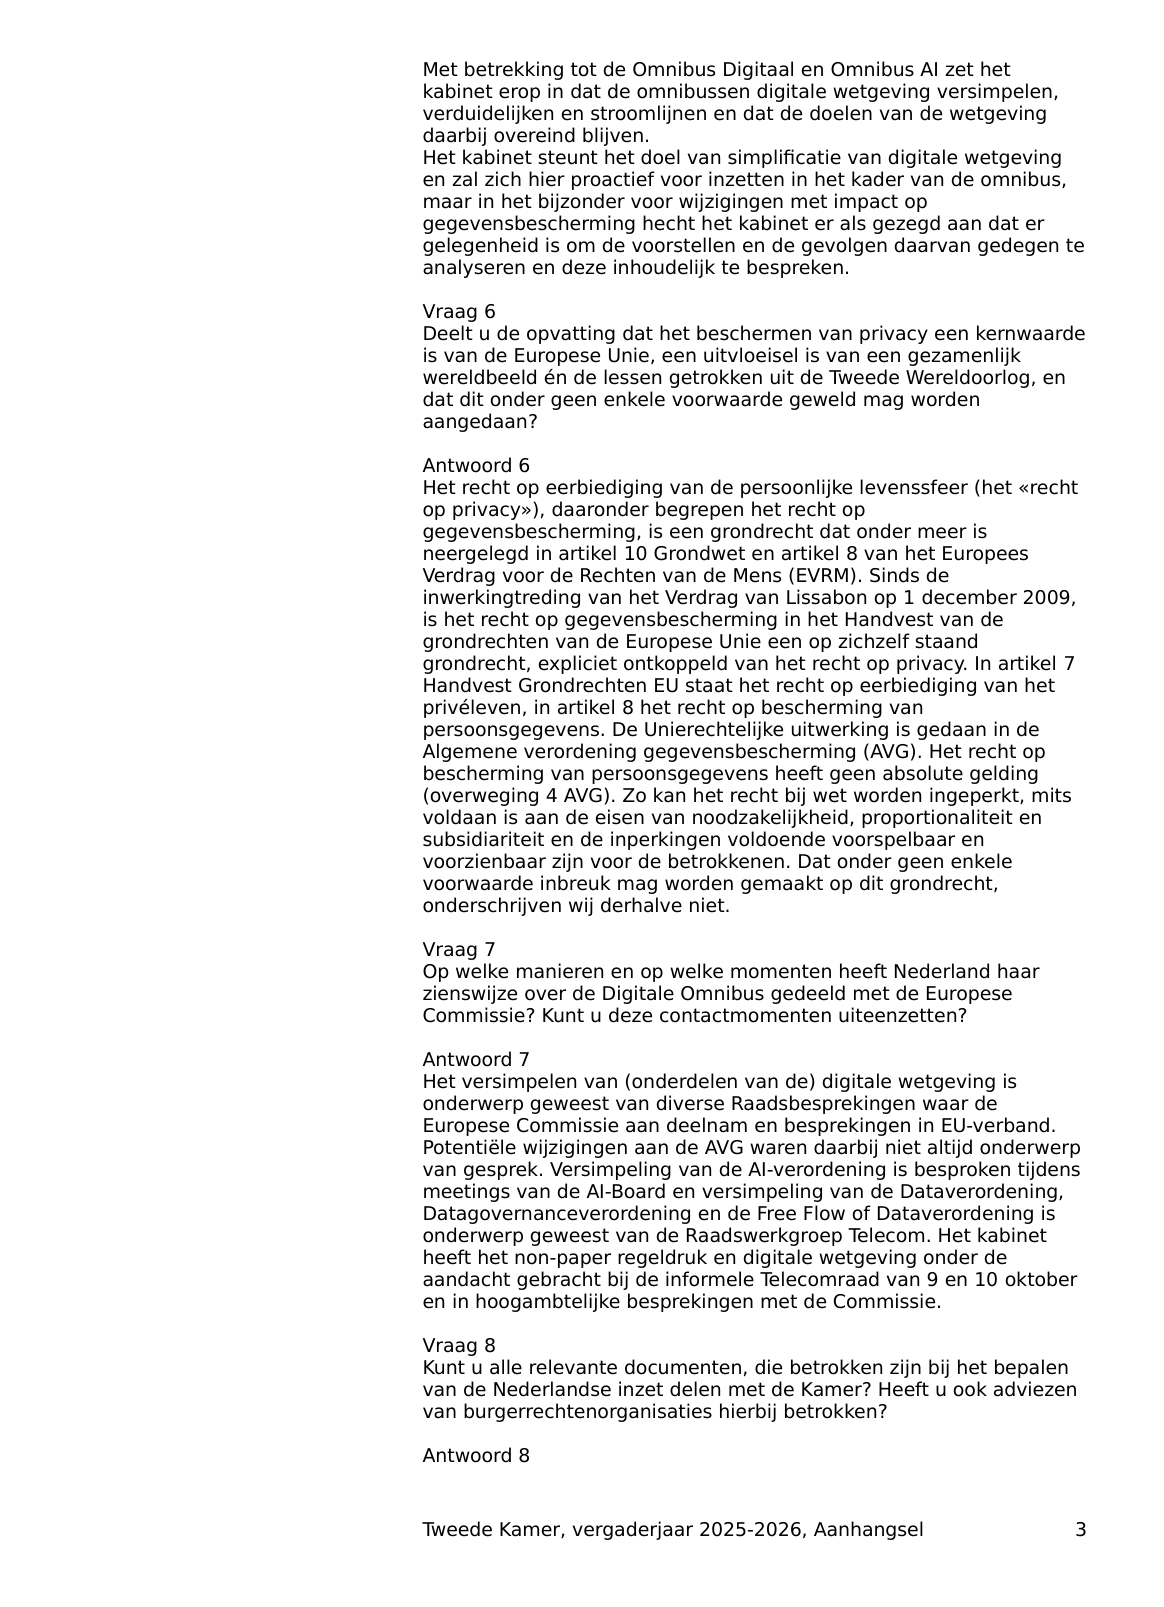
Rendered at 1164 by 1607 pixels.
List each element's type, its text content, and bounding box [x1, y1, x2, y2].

text Deelt u de opvatting dat het beschermen van privacy een kernwaarde is van de Europese Unie, een uitvloeisel is van een gezamenlijk wereldbeeld én de lessen getrokken uit de Tweede Wereldoorlog, en dat dit onder geen enkele voorwaarde geweld mag worden aangedaan? [422, 323, 1087, 433]
text Kunt u alle relevante documenten, die betrokken zijn bij het bepalen van de Nederlandse inzet delen met de Kamer? Heeft u ook adviezen van burgerrechtenorganisaties hierbij betrokken? [422, 1357, 1087, 1423]
text Het versimpelen van (onderdelen van de) digitale wetgeving is onderwerp geweest van diverse Raadsbesprekingen waar de Europese Commissie aan deelnam en besprekingen in EU-verband. Potentiële wijzigingen aan de AVG waren daarbij niet altijd onderwerp van gesprek. Versimpeling van de AI-verordening is besproken tijdens meetings van de AI-Board en versimpeling van de Dataverordening, Datagovernanceverordening en de Free Flow of Dataverordening is onderwerp geweest van de Raadswerkgroep Telecom. Het kabinet heeft het non-paper regeldruk en digitale wetgeving onder de aandacht gebracht bij de informele Telecomraad van 9 en 10 oktober en in hoogambtelijke besprekingen met de Commissie. [422, 1071, 1087, 1313]
text Vraag 8 [422, 1335, 1087, 1357]
text Vraag 7 [422, 939, 1087, 961]
text Het recht op eerbiediging van de persoonlijke levenssfeer (het «recht op privacy»), daaronder begrepen het recht op gegevensbescherming, is een grondrecht dat onder meer is neergelegd in artikel 10 Grondwet en artikel 8 van het Europees Verdrag voor de Rechten van de Mens (EVRM). Sinds de inwerkingtreding van het Verdrag van Lissabon op 1 december 2009, is het recht op gegevensbescherming in het Handvest van de grondrechten van de Europese Unie een op zichzelf staand grondrecht, expliciet ontkoppeld van het recht op privacy. In artikel 7 Handvest Grondrechten EU staat het recht op eerbiediging van het privéleven, in artikel 8 het recht op bescherming van persoonsgegevens. De Unierechtelijke uitwerking is gedaan in de Algemene verordening gegevensbescherming (AVG). Het recht op bescherming van persoonsgegevens heeft geen absolute gelding (overweging 4 AVG). Zo kan het recht bij wet worden ingeperkt, mits voldaan is aan de eisen van noodzakelijkheid, proportionaliteit en subsidiariteit en de inperkingen voldoende voorspelbaar en voorzienbaar zijn voor de betrokkenen. Dat onder geen enkele voorwaarde inbreuk mag worden gemaakt op dit grondrecht, onderschrijven wij derhalve niet. [422, 477, 1087, 917]
text Het kabinet steunt het doel van simplificatie van digitale wetgeving en zal zich hier proactief voor inzetten in het kader van de omnibus, maar in het bijzonder voor wijzigingen met impact op gegevensbescherming hecht het kabinet er als gezegd aan dat er gelegenheid is om de voorstellen en de gevolgen daarvan gedegen te analyseren en deze inhoudelijk te bespreken. [422, 147, 1087, 279]
text Met betrekking tot de Omnibus Digitaal en Omnibus AI zet het kabinet erop in dat de omnibussen digitale wetgeving versimpelen, verduidelijken en stroomlijnen en dat de doelen van de wetgeving daarbij overeind blijven. [422, 59, 1087, 147]
text Antwoord 6 [422, 455, 1087, 477]
text Antwoord 7 [422, 1049, 1087, 1071]
text Antwoord 8 [422, 1445, 1087, 1467]
text Op welke manieren en op welke momenten heeft Nederland haar zienswijze over de Digitale Omnibus gedeeld met de Europese Commissie? Kunt u deze contactmomenten uiteenzetten? [422, 961, 1087, 1027]
text Vraag 6 [422, 301, 1087, 323]
